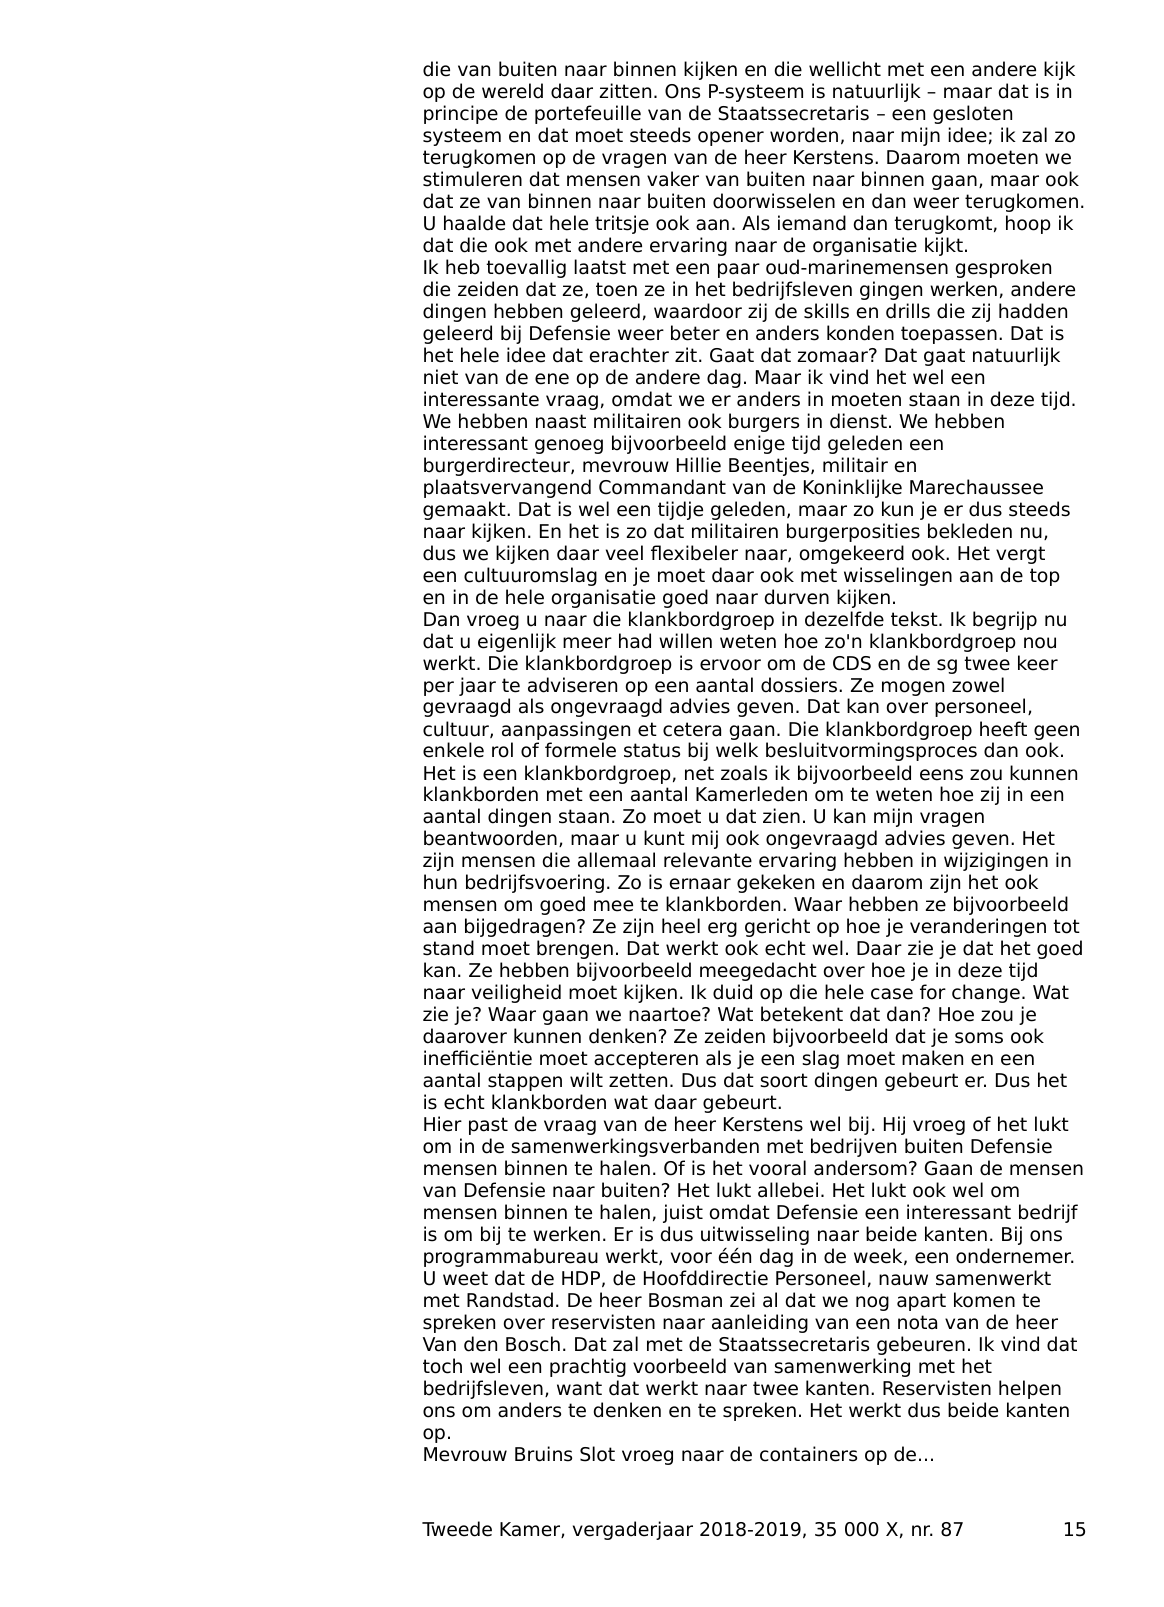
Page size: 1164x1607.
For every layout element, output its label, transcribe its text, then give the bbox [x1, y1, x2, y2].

text Hier past de vraag van de heer Kerstens wel bij. Hij vroeg of het lukt om in de samenwerkingsverbanden met bedrijven buiten Defensie mensen binnen te halen. Of is het vooral andersom? Gaan de mensen van Defensie naar buiten? Het lukt allebei. Het lukt ook wel om mensen binnen te halen, juist omdat Defensie een interessant bedrijf is om bij te werken. Er is dus uitwisseling naar beide kanten. Bij ons programmabureau werkt, voor één dag in de week, een ondernemer. U weet dat de HDP, de Hoofddirectie Personeel, nauw samenwerkt met Randstad. De heer Bosman zei al dat we nog apart komen te spreken over reservisten naar aanleiding van een nota van de heer Van den Bosch. Dat zal met de Staatssecretaris gebeuren. Ik vind dat toch wel een prachtig voorbeeld van samenwerking met het bedrijfsleven, want dat werkt naar twee kanten. Reservisten helpen ons om anders te denken en te spreken. Het werkt dus beide kanten op. [422, 1114, 1087, 1444]
text Mevrouw Bruins Slot vroeg naar de containers op de... [422, 1444, 1087, 1466]
text Dan vroeg u naar die klankbordgroep in dezelfde tekst. Ik begrijp nu dat u eigenlijk meer had willen weten hoe zo'n klankbordgroep nou werkt. Die klankbordgroep is ervoor om de CDS en de sg twee keer per jaar te adviseren op een aantal dossiers. Ze mogen zowel gevraagd als ongevraagd advies geven. Dat kan over personeel, cultuur, aanpassingen et cetera gaan. Die klankbordgroep heeft geen enkele rol of formele status bij welk besluitvormingsproces dan ook. Het is een klankbordgroep, net zoals ik bijvoorbeeld eens zou kunnen klankborden met een aantal Kamerleden om te weten hoe zij in een aantal dingen staan. Zo moet u dat zien. U kan mijn vragen beantwoorden, maar u kunt mij ook ongevraagd advies geven. Het zijn mensen die allemaal relevante ervaring hebben in wijzigingen in hun bedrijfsvoering. Zo is ernaar gekeken en daarom zijn het ook mensen om goed mee te klankborden. Waar hebben ze bijvoorbeeld aan bijgedragen? Ze zijn heel erg gericht op hoe je veranderingen tot stand moet brengen. Dat werkt ook echt wel. Daar zie je dat het goed kan. Ze hebben bijvoorbeeld meegedacht over hoe je in deze tijd naar veiligheid moet kijken. Ik duid op die hele case for change. Wat zie je? Waar gaan we naartoe? Wat betekent dat dan? Hoe zou je daarover kunnen denken? Ze zeiden bijvoorbeeld dat je soms ook inefficiëntie moet accepteren als je een slag moet maken en een aantal stappen wilt zetten. Dus dat soort dingen gebeurt er. Dus het is echt klankborden wat daar gebeurt. [422, 608, 1087, 1114]
text Ik heb toevallig laatst met een paar oud-marinemensen gesproken die zeiden dat ze, toen ze in het bedrijfsleven gingen werken, andere dingen hebben geleerd, waardoor zij de skills en drills die zij hadden geleerd bij Defensie weer beter en anders konden toepassen. Dat is het hele idee dat erachter zit. Gaat dat zomaar? Dat gaat natuurlijk niet van de ene op de andere dag. Maar ik vind het wel een interessante vraag, omdat we er anders in moeten staan in deze tijd. [422, 257, 1087, 411]
text We hebben naast militairen ook burgers in dienst. We hebben interessant genoeg bijvoorbeeld enige tijd geleden een burgerdirecteur, mevrouw Hillie Beentjes, militair en plaatsvervangend Commandant van de Koninklijke Marechaussee gemaakt. Dat is wel een tijdje geleden, maar zo kun je er dus steeds naar kijken. En het is zo dat militairen burgerposities bekleden nu, dus we kijken daar veel flexibeler naar, omgekeerd ook. Het vergt een cultuuromslag en je moet daar ook met wisselingen aan de top en in de hele organisatie goed naar durven kijken. [422, 411, 1087, 608]
text die van buiten naar binnen kijken en die wellicht met een andere kijk op de wereld daar zitten. Ons P-systeem is natuurlijk – maar dat is in principe de portefeuille van de Staatssecretaris – een gesloten systeem en dat moet steeds opener worden, naar mijn idee; ik zal zo terugkomen op de vragen van de heer Kerstens. Daarom moeten we stimuleren dat mensen vaker van buiten naar binnen gaan, maar ook dat ze van binnen naar buiten doorwisselen en dan weer terugkomen. U haalde dat hele tritsje ook aan. Als iemand dan terugkomt, hoop ik dat die ook met andere ervaring naar de organisatie kijkt. [422, 59, 1087, 257]
